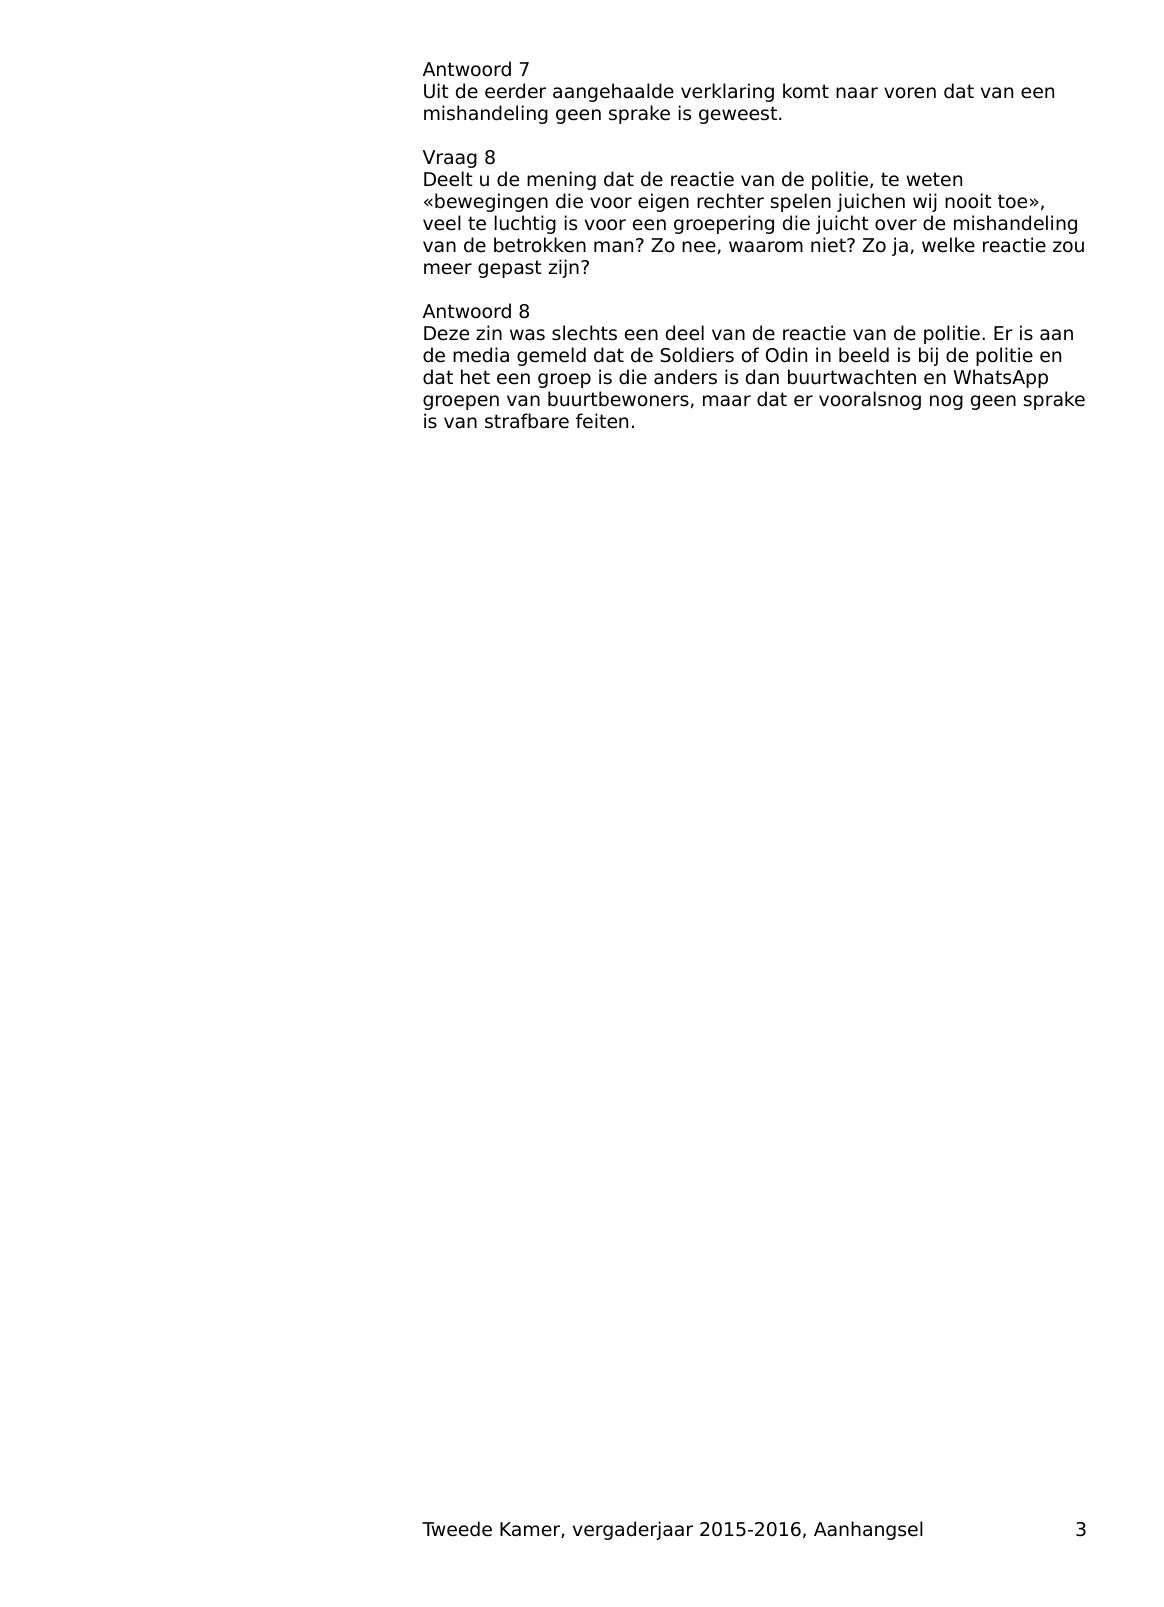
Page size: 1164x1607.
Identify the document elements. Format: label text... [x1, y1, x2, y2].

text Vraag 8 [422, 147, 1087, 169]
text Deze zin was slechts een deel van de reactie van de politie. Er is aan de media gemeld dat de Soldiers of Odin in beeld is bij de politie en dat het een groep is die anders is dan buurtwachten en WhatsApp groepen van buurtbewoners, maar dat er vooralsnog nog geen sprake is van strafbare feiten. [422, 323, 1087, 433]
text Uit de eerder aangehaalde verklaring komt naar voren dat van een mishandeling geen sprake is geweest. [422, 81, 1087, 125]
text Antwoord 7 [422, 59, 1087, 81]
text Antwoord 8 [422, 301, 1087, 323]
text Deelt u de mening dat de reactie van de politie, te weten «bewegingen die voor eigen rechter spelen juichen wij nooit toe», veel te luchtig is voor een groepering die juicht over de mishandeling van de betrokken man? Zo nee, waarom niet? Zo ja, welke reactie zou meer gepast zijn? [422, 169, 1087, 279]
